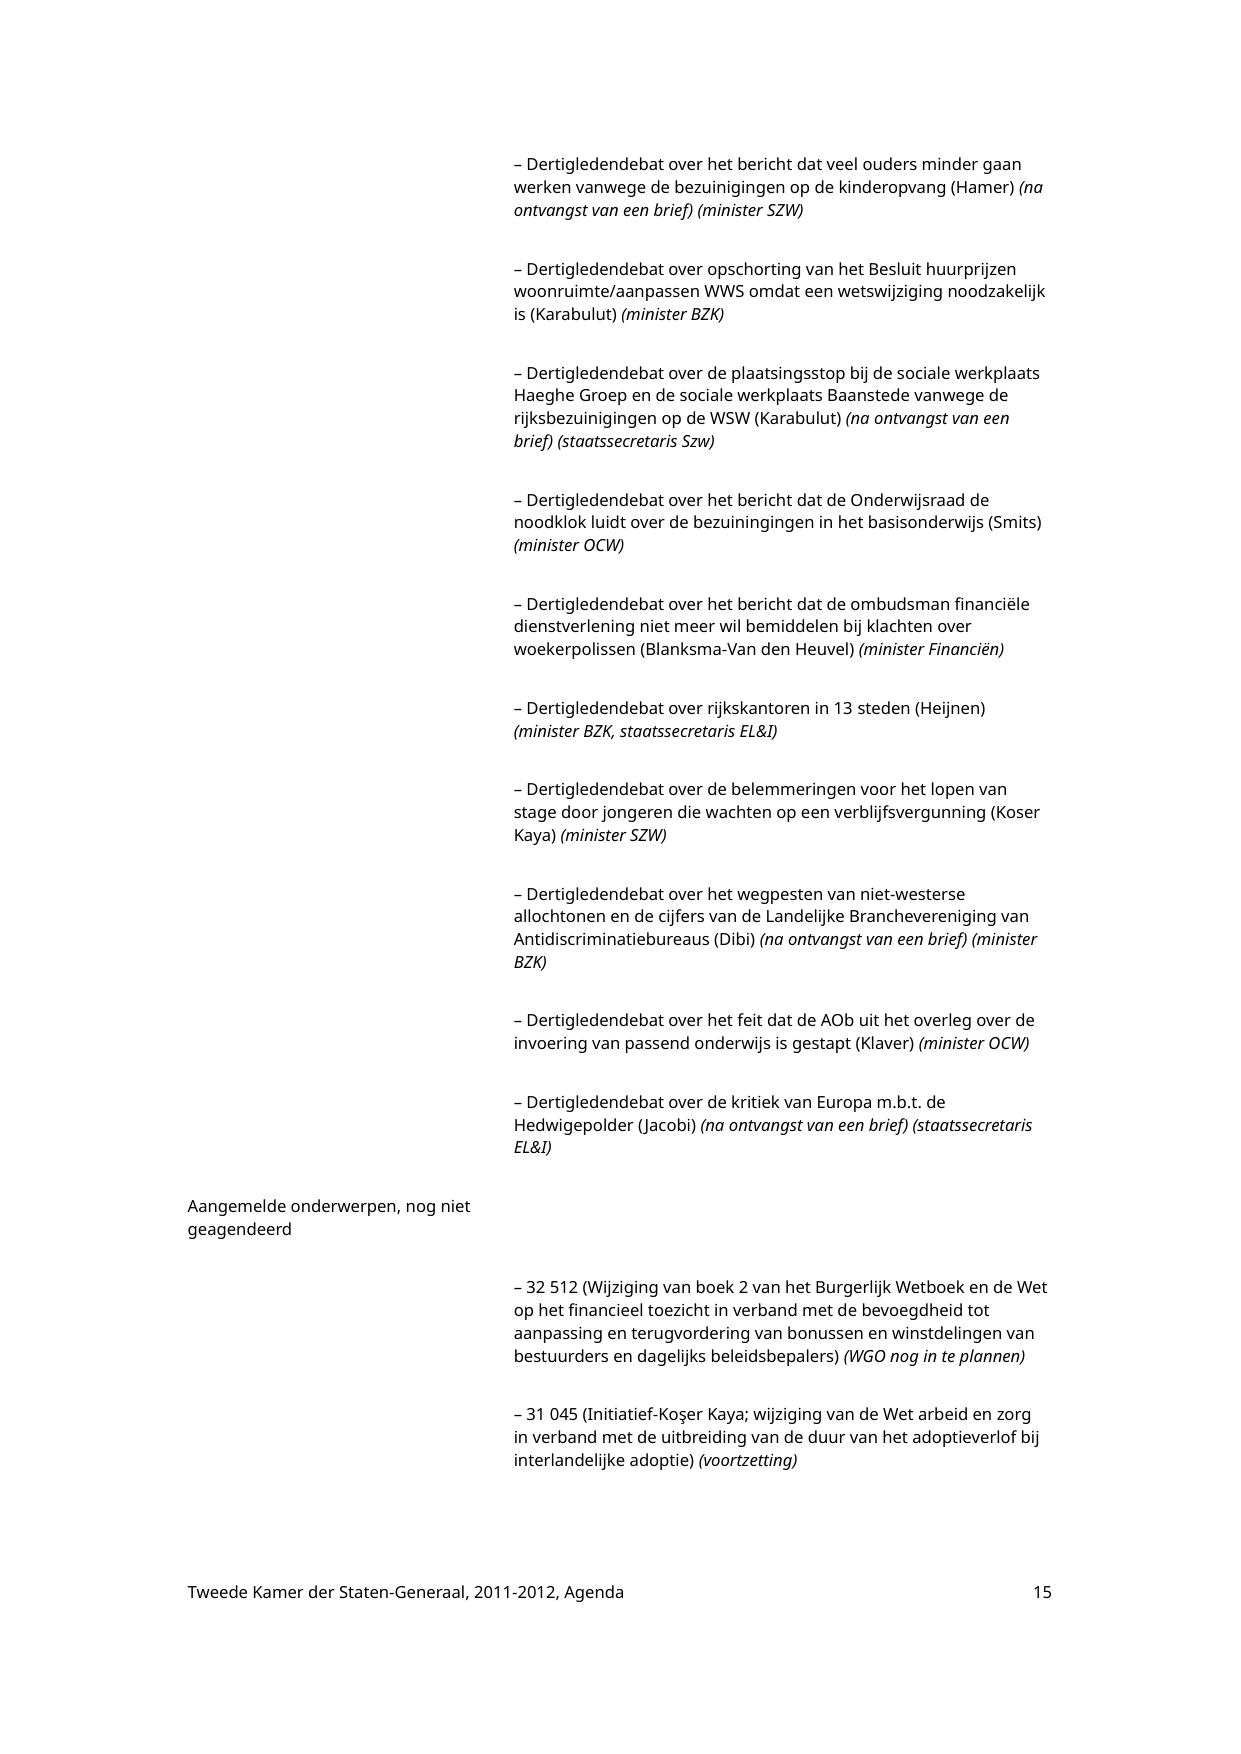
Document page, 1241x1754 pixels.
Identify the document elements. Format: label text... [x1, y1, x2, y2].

table_cell [490, 1400, 510, 1504]
table_cell – 31 045 (Initiatief-Koşer Kaya; wijziging van de Wet arbeid en zorg in verband met de uitbreiding van de duur van het adoptieverlof bij interlandelijke adoptie) (voortzetting) [510, 1400, 1053, 1504]
table_cell – Dertigledendebat over de plaatsingsstop bij de sociale werkplaats Haeghe Groep en de sociale werkplaats Baanstede vanwege de rijksbezuinigingen op de WSW (Karabulut) (na ontvangst van een brief) (staatssecretaris Szw) [510, 358, 1053, 485]
table_cell [490, 1088, 510, 1192]
table_cell [188, 1273, 490, 1400]
table_cell – Dertigledendebat over rijkskantoren in 13 steden (Heijnen) (minister BZK, staatssecretaris EL&I) [510, 694, 1053, 775]
table_cell [490, 358, 510, 485]
table_cell [490, 485, 510, 589]
table_cell [490, 879, 510, 1006]
table_cell [490, 1273, 510, 1400]
table_cell – Dertigledendebat over de belemmeringen voor het lopen van stage door jongeren die wachten op een verblijfsvergunning (Koser Kaya) (minister SZW) [510, 775, 1053, 879]
table_cell – Dertigledendebat over het feit dat de AOb uit het overleg over de invoering van passend onderwijs is gestapt (Klaver) (minister OCW) [510, 1006, 1053, 1087]
table_cell – Dertigledendebat over het wegpesten van niet-westerse allochtonen en de cijfers van de Landelijke Branchevereniging van Antidiscriminatiebureaus (Dibi) (na ontvangst van een brief) (minister BZK) [510, 879, 1053, 1006]
table_cell [188, 150, 490, 254]
table_cell [188, 1006, 490, 1087]
table_cell [188, 775, 490, 879]
table_cell – Dertigledendebat over het bericht dat de Onderwijsraad de noodklok luidt over de bezuiningingen in het basisonderwijs (Smits) (minister OCW) [510, 485, 1053, 589]
table_cell [188, 1088, 490, 1192]
table_header [490, 1192, 510, 1273]
table_cell [188, 254, 490, 358]
table_cell [188, 358, 490, 485]
table_cell – Dertigledendebat over het bericht dat de ombudsman financiële dienstverlening niet meer wil bemiddelen bij klachten over woekerpolissen (Blanksma-Van den Heuvel) (minister Financiën) [510, 589, 1053, 693]
table_cell [490, 254, 510, 358]
table_cell [188, 1400, 490, 1504]
table_cell [188, 694, 490, 775]
table_cell – Dertigledendebat over de kritiek van Europa m.b.t. de Hedwigepolder (Jacobi) (na ontvangst van een brief) (staatssecretaris EL&I) [510, 1088, 1053, 1192]
table_cell – 32 512 (Wijziging van boek 2 van het Burgerlijk Wetboek en de Wet op het financieel toezicht in verband met de bevoegdheid tot aanpassing en terugvordering van bonussen en winstdelingen van bestuurders en dagelijks beleidsbepalers) (WGO nog in te plannen) [510, 1273, 1053, 1400]
table_header [510, 1192, 1053, 1273]
table_cell [188, 879, 490, 1006]
table_cell [490, 694, 510, 775]
table_cell [490, 775, 510, 879]
table_cell [188, 589, 490, 693]
table_cell [490, 1006, 510, 1087]
table_cell – Dertigledendebat over opschorting van het Besluit huurprijzen woonruimte/aanpassen WWS omdat een wetswijziging noodzakelijk is (Karabulut) (minister BZK) [510, 254, 1053, 358]
table_cell [490, 150, 510, 254]
table_header Aangemelde onderwerpen, nog niet geagendeerd [188, 1192, 490, 1273]
table_cell [188, 485, 490, 589]
table_cell – Dertigledendebat over het bericht dat veel ouders minder gaan werken vanwege de bezuinigingen op de kinderopvang (Hamer) (na ontvangst van een brief) (minister SZW) [510, 150, 1053, 254]
table_cell [490, 589, 510, 693]
